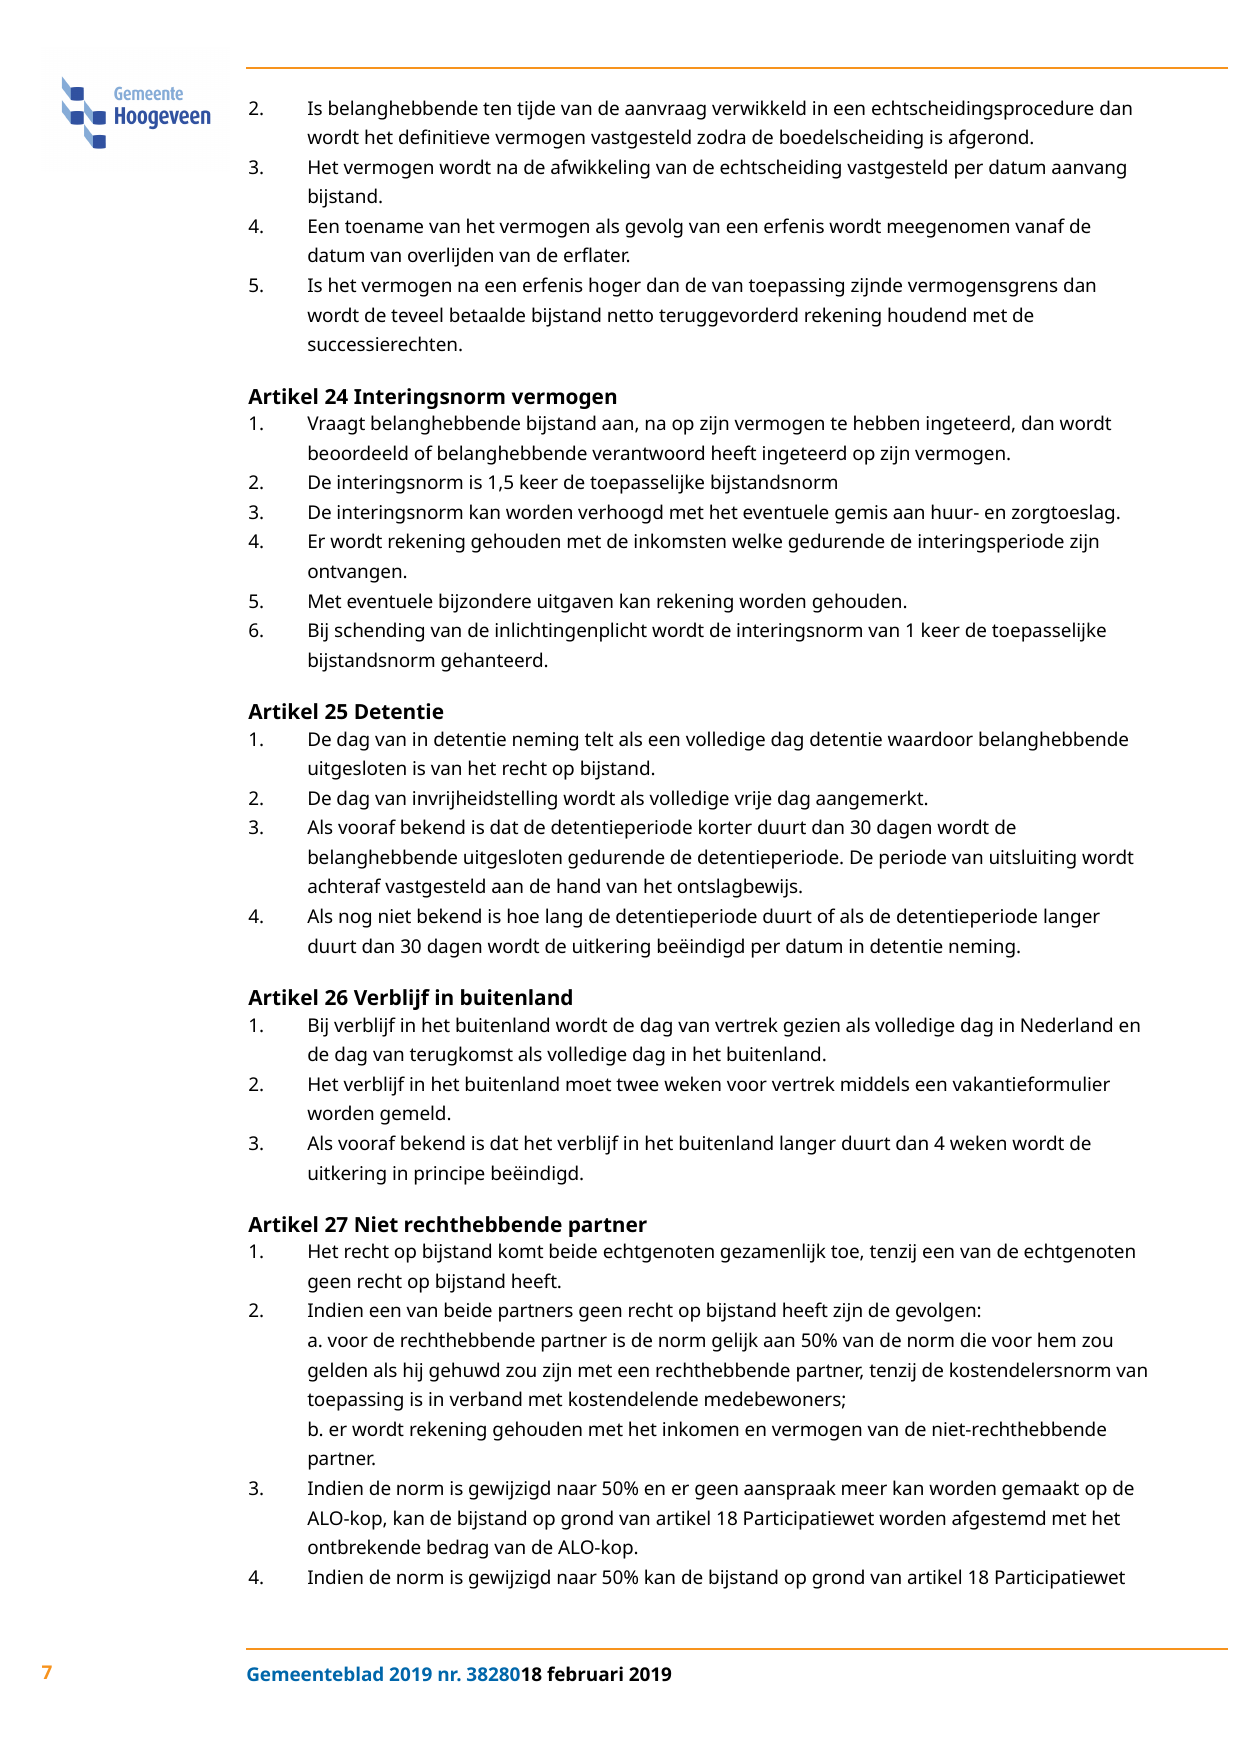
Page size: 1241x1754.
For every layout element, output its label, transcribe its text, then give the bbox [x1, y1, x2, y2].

list Als nog niet bekend is hoe lang de detentieperiode duurt of als de detentieperiode langer duurt dan 30 dagen wordt de uitkering beëindigd per datum in detentie neming. [248, 903, 1152, 959]
list Als vooraf bekend is dat het verblijf in het buitenland langer duurt dan 4 weken wordt de uitkering in principe beëindigd. [248, 1130, 1152, 1185]
list Vraagt belanghebbende bijstand aan, na op zijn vermogen te hebben ingeteerd, dan wordt beoordeeld of belanghebbende verantwoord heeft ingeteerd op zijn vermogen. [248, 410, 1152, 466]
list Bij schending van de inlichtingenplicht wordt de interingsnorm van 1 keer de toepasselijke bijstandsnorm gehanteerd. [248, 617, 1152, 673]
list Is het vermogen na een erfenis hoger dan de van toepassing zijnde vermogensgrens dan wordt de teveel betaalde bijstand netto teruggevorderd rekening houdend met de successierechten. [248, 272, 1152, 357]
list Een toename van het vermogen als gevolg van een erfenis wordt meegenomen vanaf de datum van overlijden van de erflater. [248, 213, 1152, 268]
list De dag van in detentie neming telt als een volledige dag detentie waardoor belanghebbende uitgesloten is van het recht op bijstand. [248, 726, 1152, 781]
list Er wordt rekening gehouden met de inkomsten welke gedurende de interingsperiode zijn ontvangen. [248, 529, 1152, 584]
picture [41, 47, 231, 172]
text Artikel 24 Interingsnorm vermogen [248, 382, 1152, 410]
list Het vermogen wordt na de afwikkeling van de echtscheiding vastgesteld per datum aanvang bijstand. [248, 154, 1152, 209]
list a. voor de rechthebbende partner is de norm gelijk aan 50% van de norm die voor hem zou gelden als hij gehuwd zou zijn met een rechthebbende partner, tenzij de kostendelersnorm van toepassing is in verband met kostendelende medebewoners; [248, 1327, 1152, 1412]
list b. er wordt rekening gehouden met het inkomen en vermogen van de niet-rechthebbende partner. [248, 1416, 1152, 1471]
list Het verblijf in het buitenland moet twee weken voor vertrek middels een vakantieformulier worden gemeld. [248, 1071, 1152, 1126]
list Met eventuele bijzondere uitgaven kan rekening worden gehouden. [248, 588, 1152, 613]
list Indien een van beide partners geen recht op bijstand heeft zijn de gevolgen: [248, 1298, 1152, 1323]
list Als vooraf bekend is dat de detentieperiode korter duurt dan 30 dagen wordt de belanghebbende uitgesloten gedurende de detentieperiode. De periode van uitsluiting wordt achteraf vastgesteld aan de hand van het ontslagbewijs. [248, 814, 1152, 899]
text Artikel 25 Detentie [248, 697, 1152, 726]
text Artikel 27 Niet rechthebbende partner [248, 1210, 1152, 1238]
list Indien de norm is gewijzigd naar 50% en er geen aanspraak meer kan worden gemaakt op de ALO-kop, kan de bijstand op grond van artikel 18 Participatiewet worden afgestemd met het ontbrekende bedrag van de ALO-kop. [248, 1475, 1152, 1560]
list De interingsnorm kan worden verhoogd met het eventuele gemis aan huur- en zorgtoeslag. [248, 499, 1152, 525]
text Artikel 26 Verblijf in buitenland [248, 983, 1152, 1012]
list Het recht op bijstand komt beide echtgenoten gezamenlijk toe, tenzij een van de echtgenoten geen recht op bijstand heeft. [248, 1238, 1152, 1294]
list De interingsnorm is 1,5 keer de toepasselijke bijstandsnorm [248, 469, 1152, 495]
list Bij verblijf in het buitenland wordt de dag van vertrek gezien als volledige dag in Nederland en de dag van terugkomst als volledige dag in het buitenland. [248, 1012, 1152, 1067]
list Indien de norm is gewijzigd naar 50% kan de bijstand op grond van artikel 18 Participatiewet [248, 1564, 1152, 1590]
list Is belanghebbende ten tijde van de aanvraag verwikkeld in een echtscheidingsprocedure dan wordt het definitieve vermogen vastgesteld zodra de boedelscheiding is afgerond. [248, 95, 1152, 150]
list De dag van invrijheidstelling wordt als volledige vrije dag aangemerkt. [248, 785, 1152, 811]
